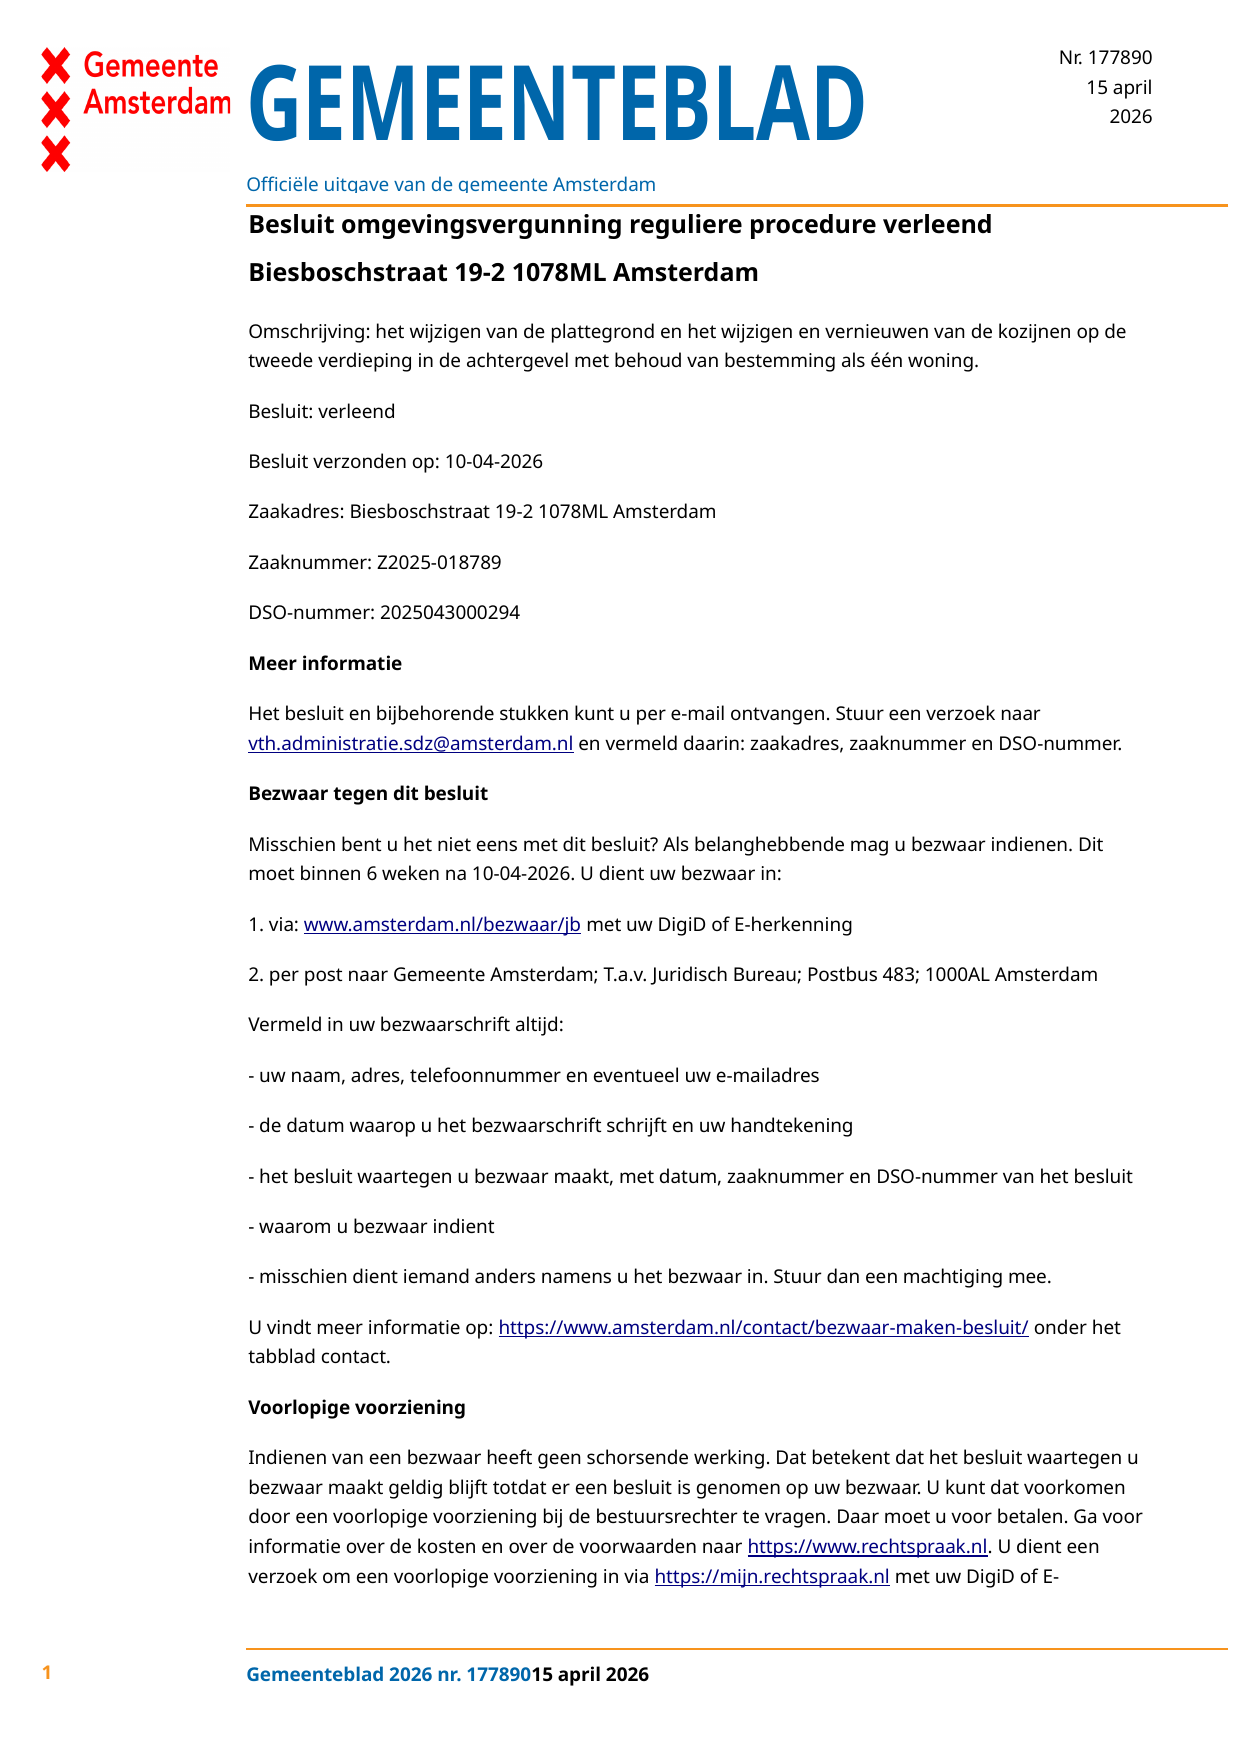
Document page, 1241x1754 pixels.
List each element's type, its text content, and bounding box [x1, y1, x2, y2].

text Misschien bent u het niet eens met dit besluit? Als belanghebbende mag u bezwaar indienen. Dit moet binnen 6 weken na 10-04-2026. U dient uw bezwaar in: [248, 831, 1152, 886]
text - de datum waarop u het bezwaarschrift schrijft en uw handtekening [248, 1112, 1152, 1138]
text Zaakadres: Biesboschstraat 19-2 1078ML Amsterdam [248, 499, 1152, 524]
text - het besluit waartegen u bezwaar maakt, met datum, zaaknummer en DSO-nummer van het besluit [248, 1163, 1152, 1189]
text Vermeld in uw bezwaarschrift altijd: [248, 1012, 1152, 1037]
text Meer informatie [248, 650, 1152, 676]
text 1. via: www.amsterdam.nl/bezwaar/jb met uw DigiD of E-herkenning [248, 911, 1152, 937]
text Zaaknummer: Z2025-018789 [248, 549, 1152, 575]
text - misschien dient iemand anders namens u het bezwaar in. Stuur dan een machtiging mee. [248, 1264, 1152, 1289]
text Besluit omgevingsvergunning reguliere procedure verleend Biesboschstraat 19-2 1078ML Amsterdam [248, 207, 1152, 288]
text Indienen van een bezwaar heeft geen schorsende werking. Dat betekent dat het besluit waartegen u bezwaar maakt geldig blijft totdat er een besluit is genomen op uw bezwaar. U kunt dat voorkomen door een voorlopige voorziening bij de bestuursrechter te vragen. Daar moet u voor betalen. Ga voor informatie over de kosten en over de voorwaarden naar https://www.rechtspraak.nl. U dient een verzoek om een voorlopige voorziening in via https://mijn.rechtspraak.nl met uw DigiD of E- [248, 1444, 1152, 1589]
text 2. per post naar Gemeente Amsterdam; T.a.v. Juridisch Bureau; Postbus 483; 1000AL Amsterdam [248, 961, 1152, 987]
text Bezwaar tegen dit besluit [248, 780, 1152, 806]
text DSO-nummer: 2025043000294 [248, 599, 1152, 625]
text - waarom u bezwaar indient [248, 1213, 1152, 1239]
text Voorlopige voorziening [248, 1394, 1152, 1420]
text Omschrijving: het wijzigen van de plattegrond en het wijzigen en vernieuwen van de kozijnen op de tweede verdieping in de achtergevel met behoud van bestemming als één woning. [248, 318, 1152, 373]
text - uw naam, adres, telefoonnummer en eventueel uw e-mailadres [248, 1062, 1152, 1088]
text U vindt meer informatie op: https://www.amsterdam.nl/contact/bezwaar-maken-besluit/ onder het tabblad contact. [248, 1314, 1152, 1369]
text Besluit verzonden op: 10-04-2026 [248, 448, 1152, 474]
text Het besluit en bijbehorende stukken kunt u per e-mail ontvangen. Stuur een verzoek naar vth.administratie.sdz@amsterdam.nl en vermeld daarin: zaakadres, zaaknummer en DSO-nummer. [248, 700, 1152, 756]
text Besluit: verleend [248, 398, 1152, 424]
picture [41, 47, 231, 172]
